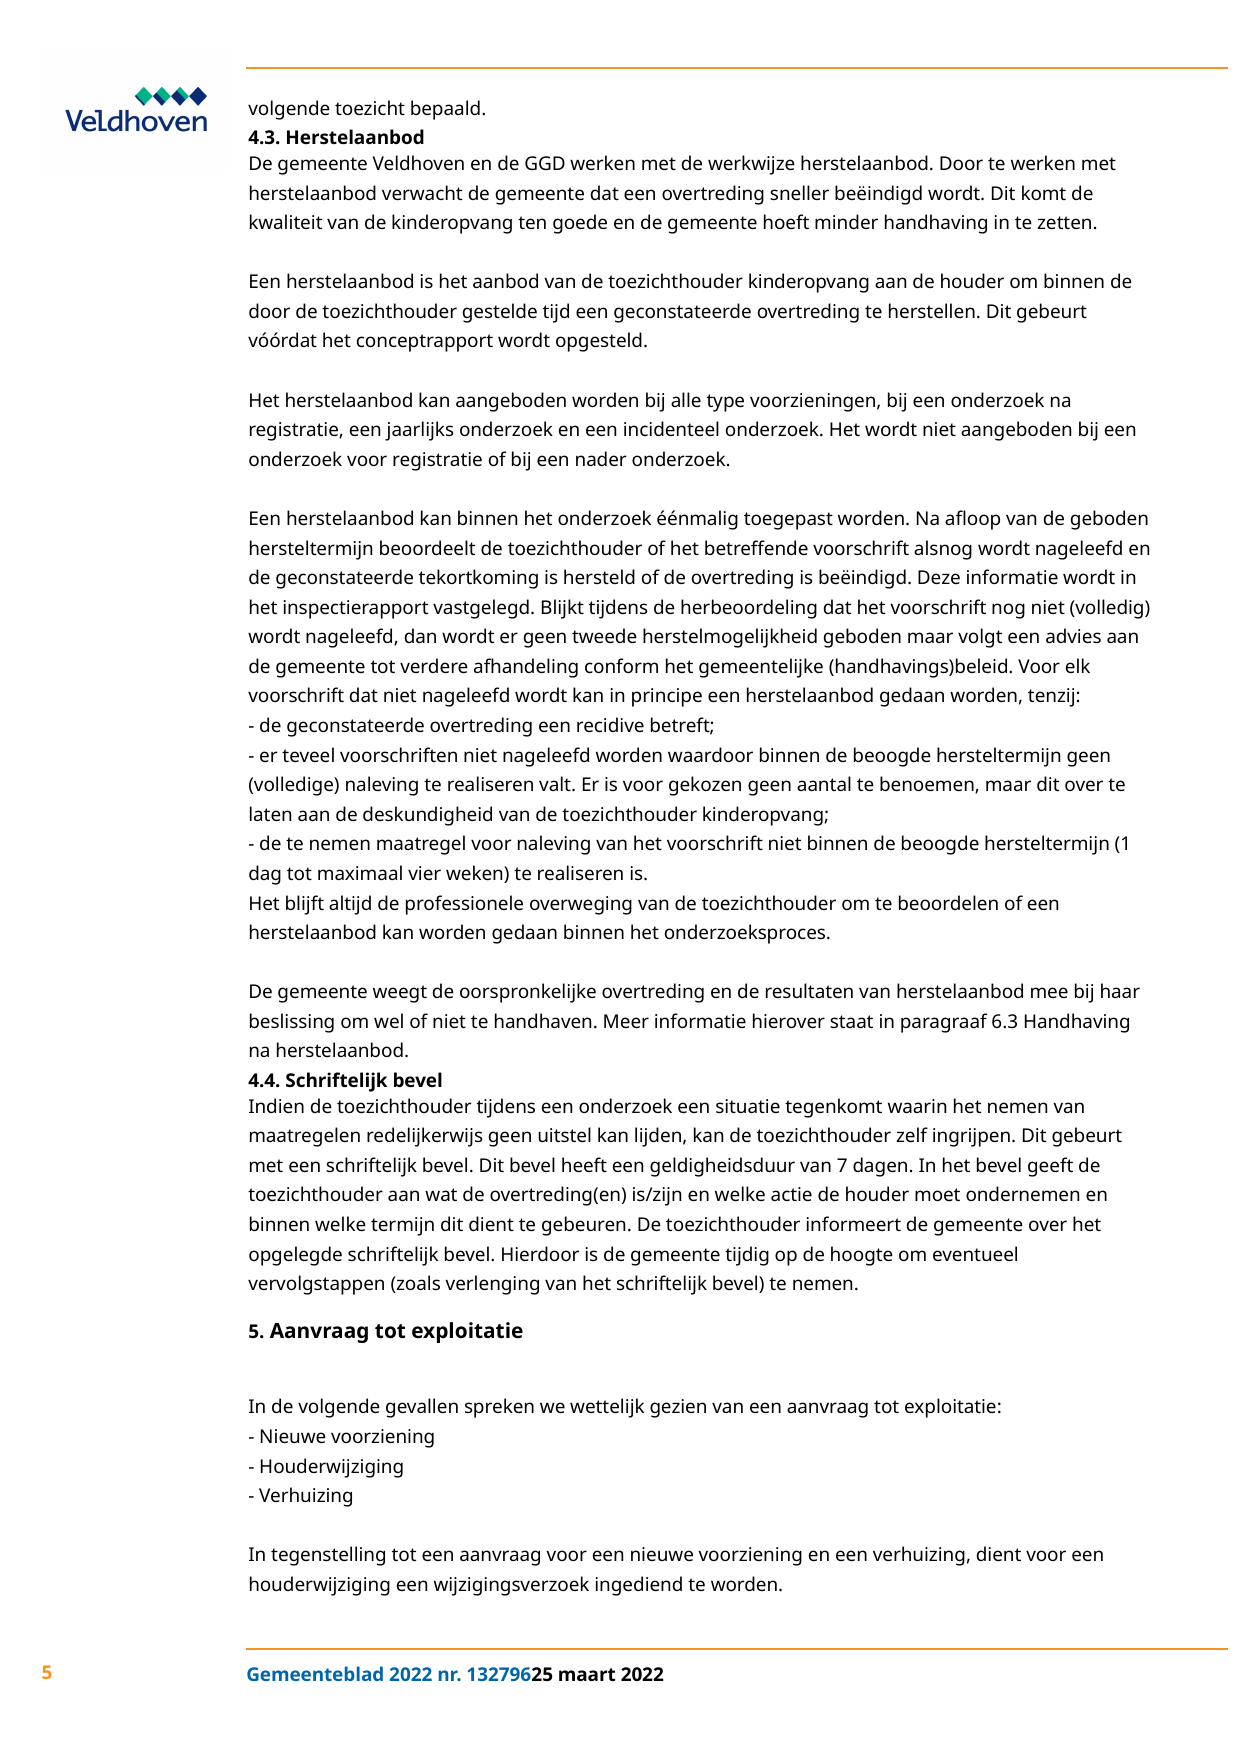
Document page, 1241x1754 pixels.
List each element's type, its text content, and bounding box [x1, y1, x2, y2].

text Het herstelaanbod kan aangeboden worden bij alle type voorzieningen, bij een onderzoek na registratie, een jaarlijks onderzoek en een incidenteel onderzoek. Het wordt niet aangeboden bij een onderzoek voor registratie of bij een nader onderzoek. [248, 387, 1152, 472]
text 4.4. Schriftelijk bevel [248, 1067, 1152, 1093]
text In de volgende gevallen spreken we wettelijk gezien van een aanvraag tot exploitatie: [248, 1394, 1152, 1419]
text 5. Aanvraag tot exploitatie [248, 1316, 1152, 1344]
text - er teveel voorschriften niet nageleefd worden waardoor binnen de beoogde hersteltermijn geen (volledige) naleving te realiseren valt. Er is voor gekozen geen aantal te benoemen, maar dit over te laten aan de deskundigheid van de toezichthouder kinderopvang; [248, 742, 1152, 827]
text Het blijft altijd de professionele overweging van de toezichthouder om te beoordelen of een herstelaanbod kan worden gedaan binnen het onderzoeksproces. [248, 890, 1152, 945]
picture [41, 47, 231, 172]
text 4.3. Herstelaanbod [248, 124, 1152, 150]
text In tegenstelling tot een aanvraag voor een nieuwe voorziening en een verhuizing, dient voor een houderwijziging een wijzigingsverzoek ingediend te worden. [248, 1542, 1152, 1597]
text - Verhuizing [248, 1482, 1152, 1508]
text De gemeente weegt de oorspronkelijke overtreding en de resultaten van herstelaanbod mee bij haar beslissing om wel of niet te handhaven. Meer informatie hierover staat in paragraaf 6.3 Handhaving na herstelaanbod. [248, 978, 1152, 1063]
text - de geconstateerde overtreding een recidive betreft; [248, 712, 1152, 738]
text - de te nemen maatregel voor naleving van het voorschrift niet binnen de beoogde hersteltermijn (1 dag tot maximaal vier weken) te realiseren is. [248, 831, 1152, 886]
text - Nieuwe voorziening [248, 1423, 1152, 1449]
text Een herstelaanbod kan binnen het onderzoek éénmalig toegepast worden. Na afloop van de geboden hersteltermijn beoordeelt de toezichthouder of het betreffende voorschrift alsnog wordt nageleefd en de geconstateerde tekortkoming is hersteld of de overtreding is beëindigd. Deze informatie wordt in het inspectierapport vastgelegd. Blijkt tijdens de herbeoordeling dat het voorschrift nog niet (volledig) wordt nageleefd, dan wordt er geen tweede herstelmogelijkheid geboden maar volgt een advies aan de gemeente tot verdere afhandeling conform het gemeentelijke (handhavings)beleid. Voor elk voorschrift dat niet nageleefd wordt kan in principe een herstelaanbod gedaan worden, tenzij: [248, 505, 1152, 708]
text Indien de toezichthouder tijdens een onderzoek een situatie tegenkomt waarin het nemen van maatregelen redelijkerwijs geen uitstel kan lijden, kan de toezichthouder zelf ingrijpen. Dit gebeurt met een schriftelijk bevel. Dit bevel heeft een geldigheidsduur van 7 dagen. In het bevel geeft de toezichthouder aan wat de overtreding(en) is/zijn en welke actie de houder moet ondernemen en binnen welke termijn dit dient te gebeuren. De toezichthouder informeert de gemeente over het opgelegde schriftelijk bevel. Hierdoor is de gemeente tijdig op de hoogte om eventueel vervolgstappen (zoals verlenging van het schriftelijk bevel) te nemen. [248, 1093, 1152, 1296]
text volgende toezicht bepaald. [248, 95, 1152, 121]
text - Houderwijziging [248, 1453, 1152, 1479]
text Een herstelaanbod is het aanbod van de toezichthouder kinderopvang aan de houder om binnen de door de toezichthouder gestelde tijd een geconstateerde overtreding te herstellen. Dit gebeurt vóórdat het conceptrapport wordt opgesteld. [248, 268, 1152, 353]
text De gemeente Veldhoven en de GGD werken met de werkwijze herstelaanbod. Door te werken met herstelaanbod verwacht de gemeente dat een overtreding sneller beëindigd wordt. Dit komt de kwaliteit van de kinderopvang ten goede en de gemeente hoeft minder handhaving in te zetten. [248, 150, 1152, 235]
